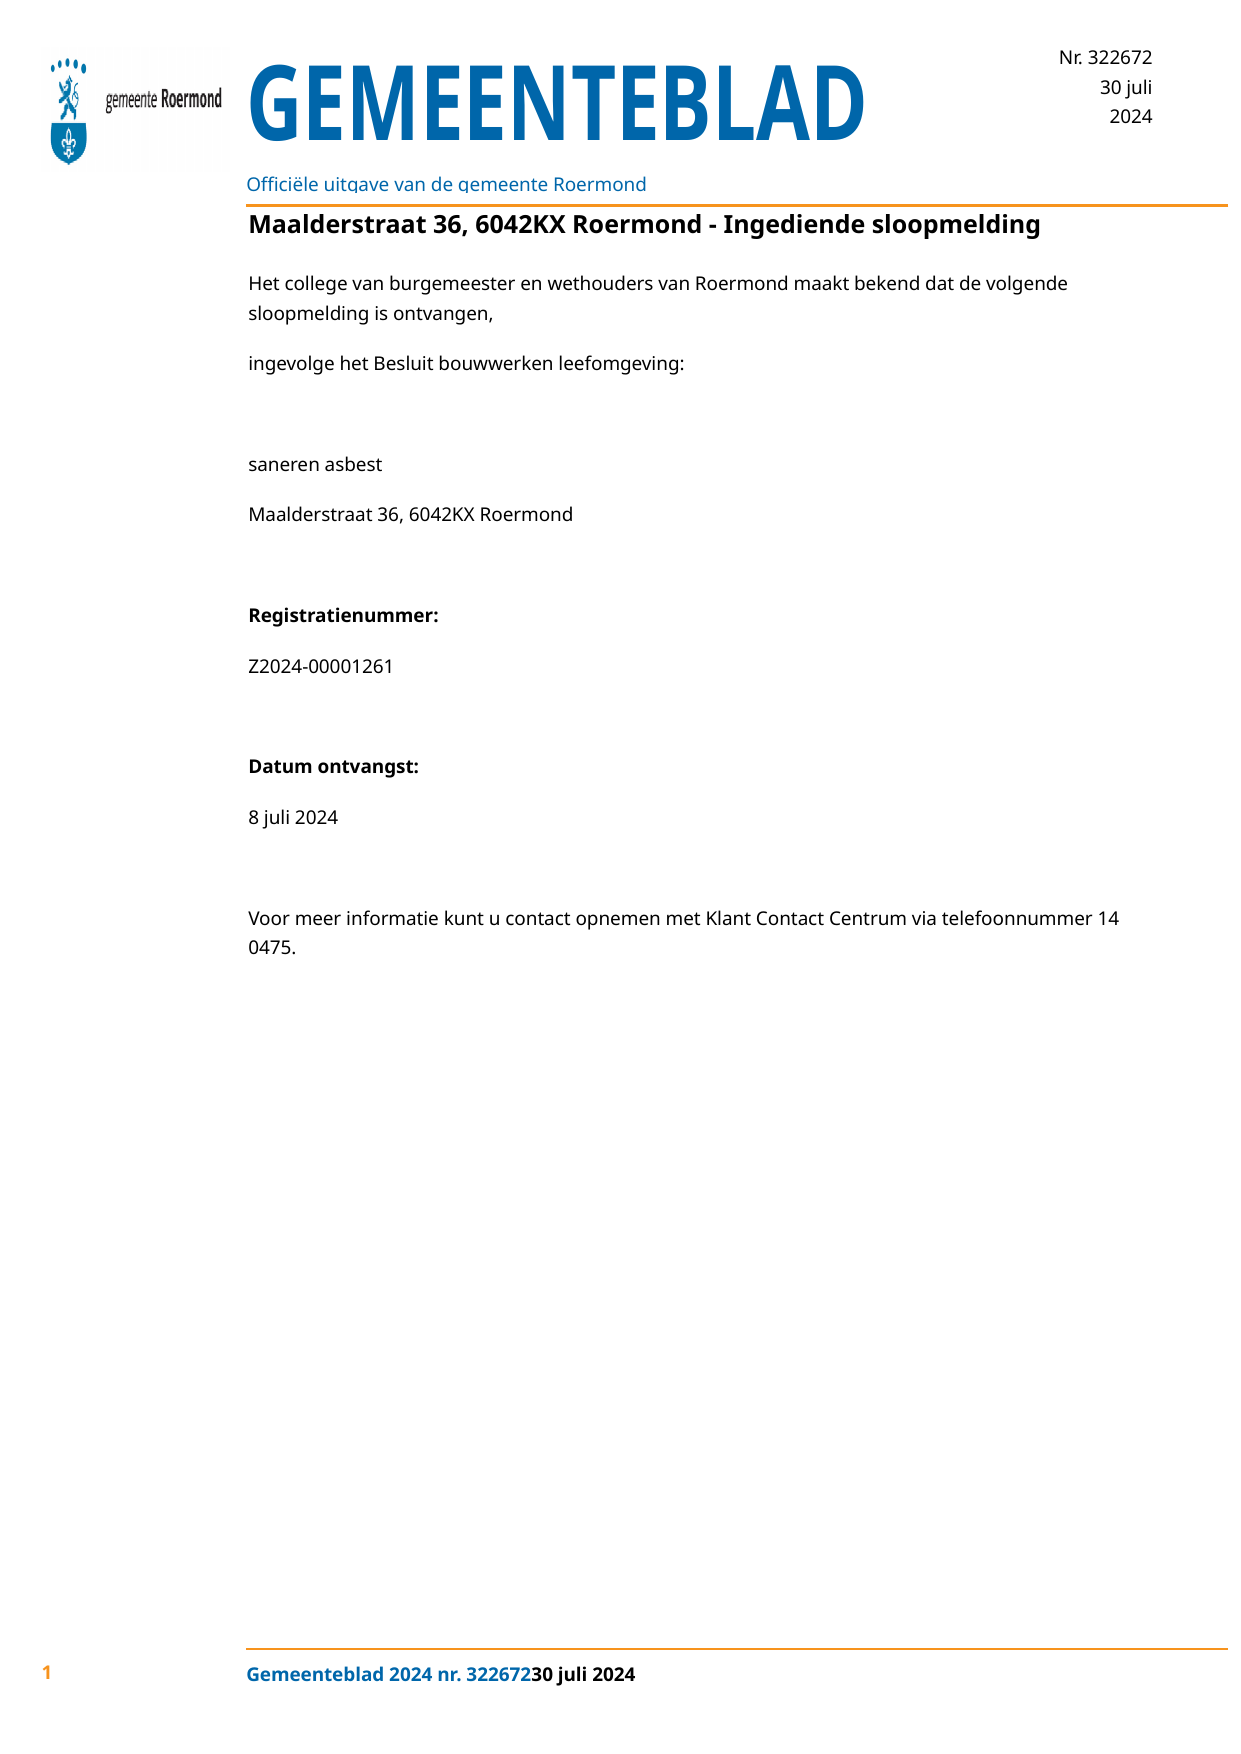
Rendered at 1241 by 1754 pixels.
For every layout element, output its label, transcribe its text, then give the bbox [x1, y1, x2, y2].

text 8 juli 2024 [248, 804, 1152, 830]
text saneren asbest [248, 451, 1152, 477]
text Maalderstraat 36, 6042KX Roermond - Ingediende sloopmelding [248, 207, 1152, 241]
text Datum ontvangst: [248, 754, 1152, 779]
text ingevolge het Besluit bouwwerken leefomgeving: [248, 350, 1152, 376]
text Maalderstraat 36, 6042KX Roermond [248, 502, 1152, 527]
text Registratienummer: [248, 602, 1152, 628]
picture [41, 47, 231, 172]
text Z2024-00001261 [248, 653, 1152, 678]
text Voor meer informatie kunt u contact opnemen met Klant Contact Centrum via telefoonnummer 14 0475. [248, 905, 1152, 960]
text Het college van burgemeester en wethouders van Roermond maakt bekend dat de volgende sloopmelding is ontvangen, [248, 270, 1152, 326]
